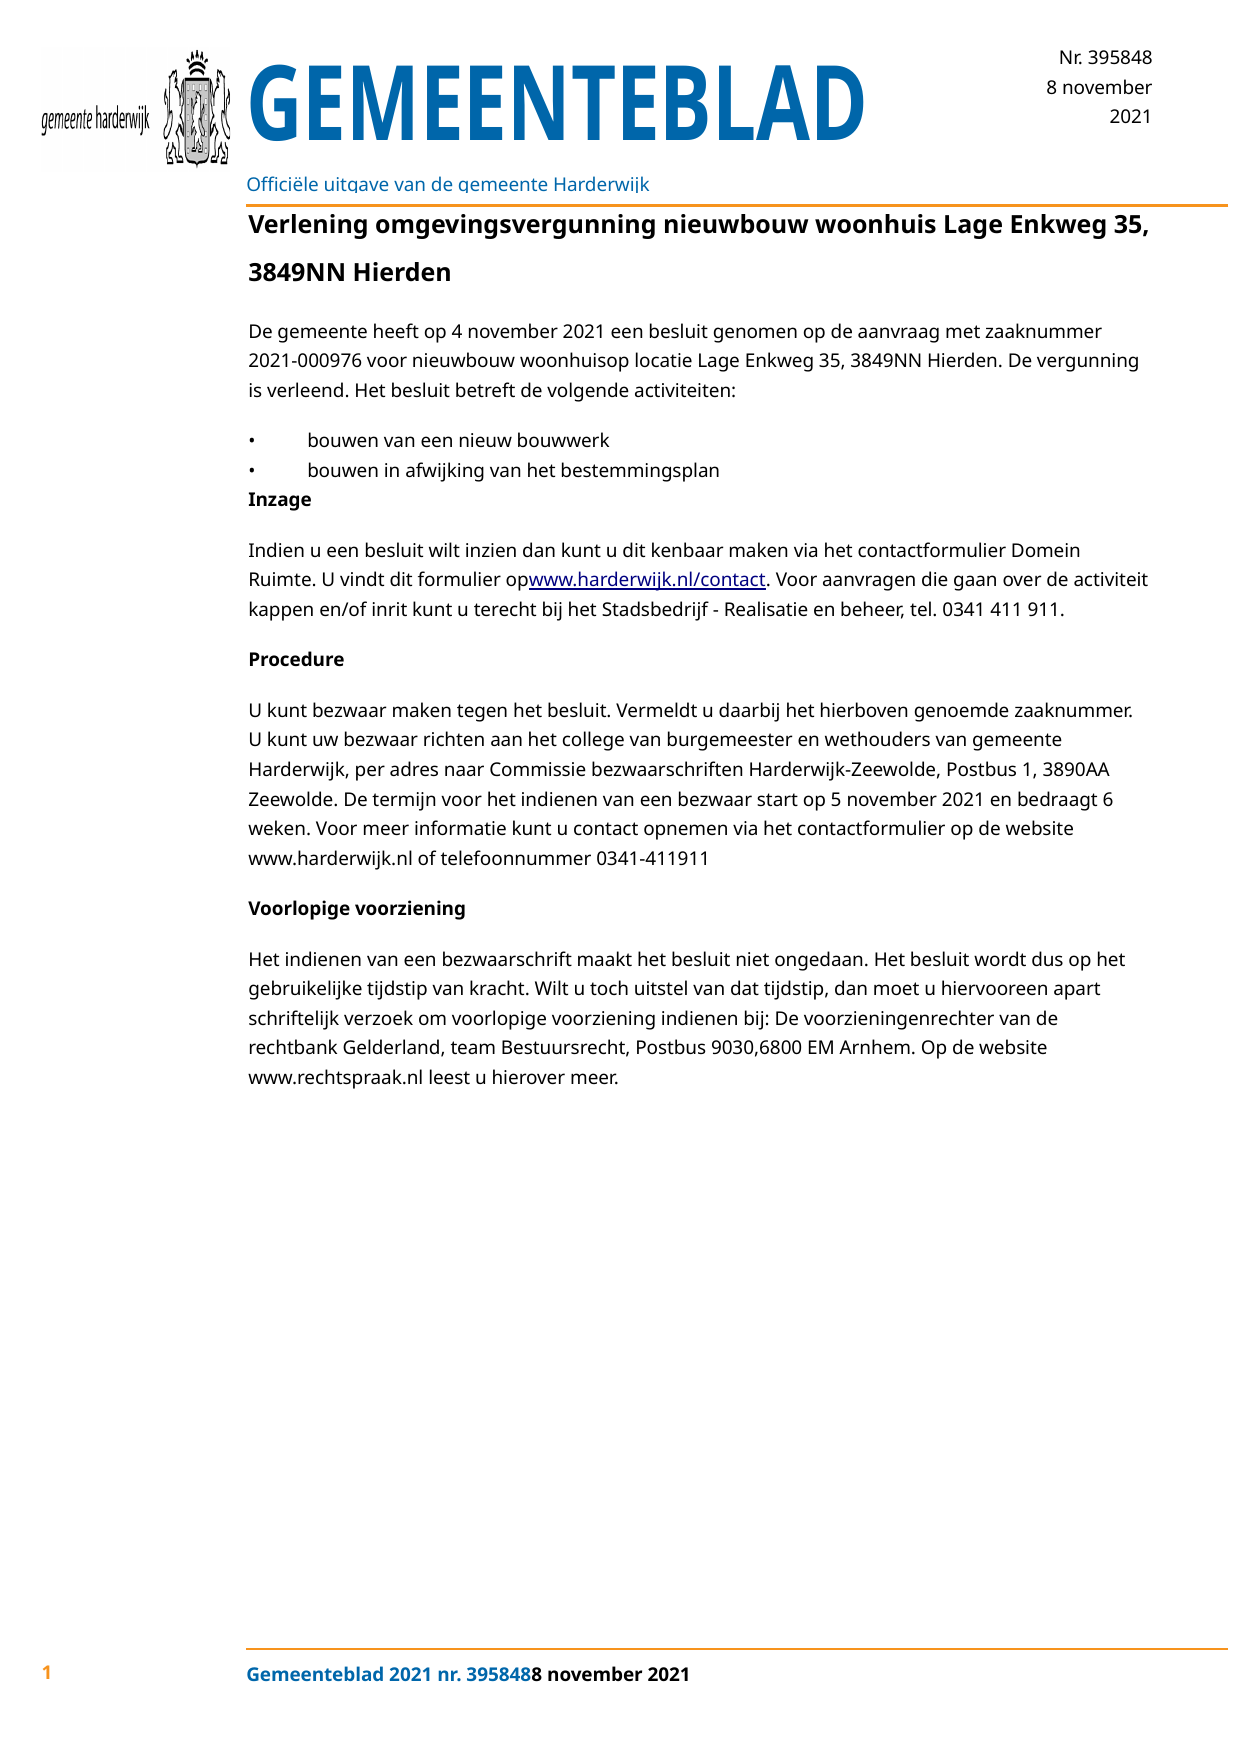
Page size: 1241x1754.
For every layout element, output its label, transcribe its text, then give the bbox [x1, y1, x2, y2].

text Procedure [248, 647, 1152, 672]
list bouwen van een nieuw bouwwerk [248, 427, 1152, 453]
text Het indienen van een bezwaarschrift maakt het besluit niet ongedaan. Het besluit wordt dus op het gebruikelijke tijdstip van kracht. Wilt u toch uitstel van dat tijdstip, dan moet u hiervooreen apart schriftelijk verzoek om voorlopige voorziening indienen bij: De voorzieningenrechter van de rechtbank Gelderland, team Bestuursrecht, Postbus 9030,6800 EM Arnhem. Op de website www.rechtspraak.nl leest u hierover meer. [248, 946, 1152, 1090]
text Inzage [248, 487, 1152, 512]
text De gemeente heeft op 4 november 2021 een besluit genomen op de aanvraag met zaaknummer 2021-000976 voor nieuwbouw woonhuisop locatie Lage Enkweg 35, 3849NN Hierden. De vergunning is verleend. Het besluit betreft de volgende activiteiten: [248, 318, 1152, 403]
picture [41, 47, 231, 172]
text Verlening omgevingsvergunning nieuwbouw woonhuis Lage Enkweg 35, 3849NN Hierden [248, 207, 1152, 288]
text Voorlopige voorziening [248, 895, 1152, 921]
list bouwen in afwijking van het bestemmingsplan [248, 457, 1152, 483]
text U kunt bezwaar maken tegen het besluit. Vermeldt u daarbij het hierboven genoemde zaaknummer. U kunt uw bezwaar richten aan het college van burgemeester en wethouders van gemeente Harderwijk, per adres naar Commissie bezwaarschriften Harderwijk-Zeewolde, Postbus 1, 3890AA Zeewolde. De termijn voor het indienen van een bezwaar start op 5 november 2021 en bedraagt 6 weken. Voor meer informatie kunt u contact opnemen via het contactformulier op de website www.harderwijk.nl of telefoonnummer 0341-411911 [248, 697, 1152, 871]
text Indien u een besluit wilt inzien dan kunt u dit kenbaar maken via het contactformulier Domein Ruimte. U vindt dit formulier opwww.harderwijk.nl/contact. Voor aanvragen die gaan over de activiteit kappen en/of inrit kunt u terecht bij het Stadsbedrijf - Realisatie en beheer, tel. 0341 411 911. [248, 537, 1152, 622]
